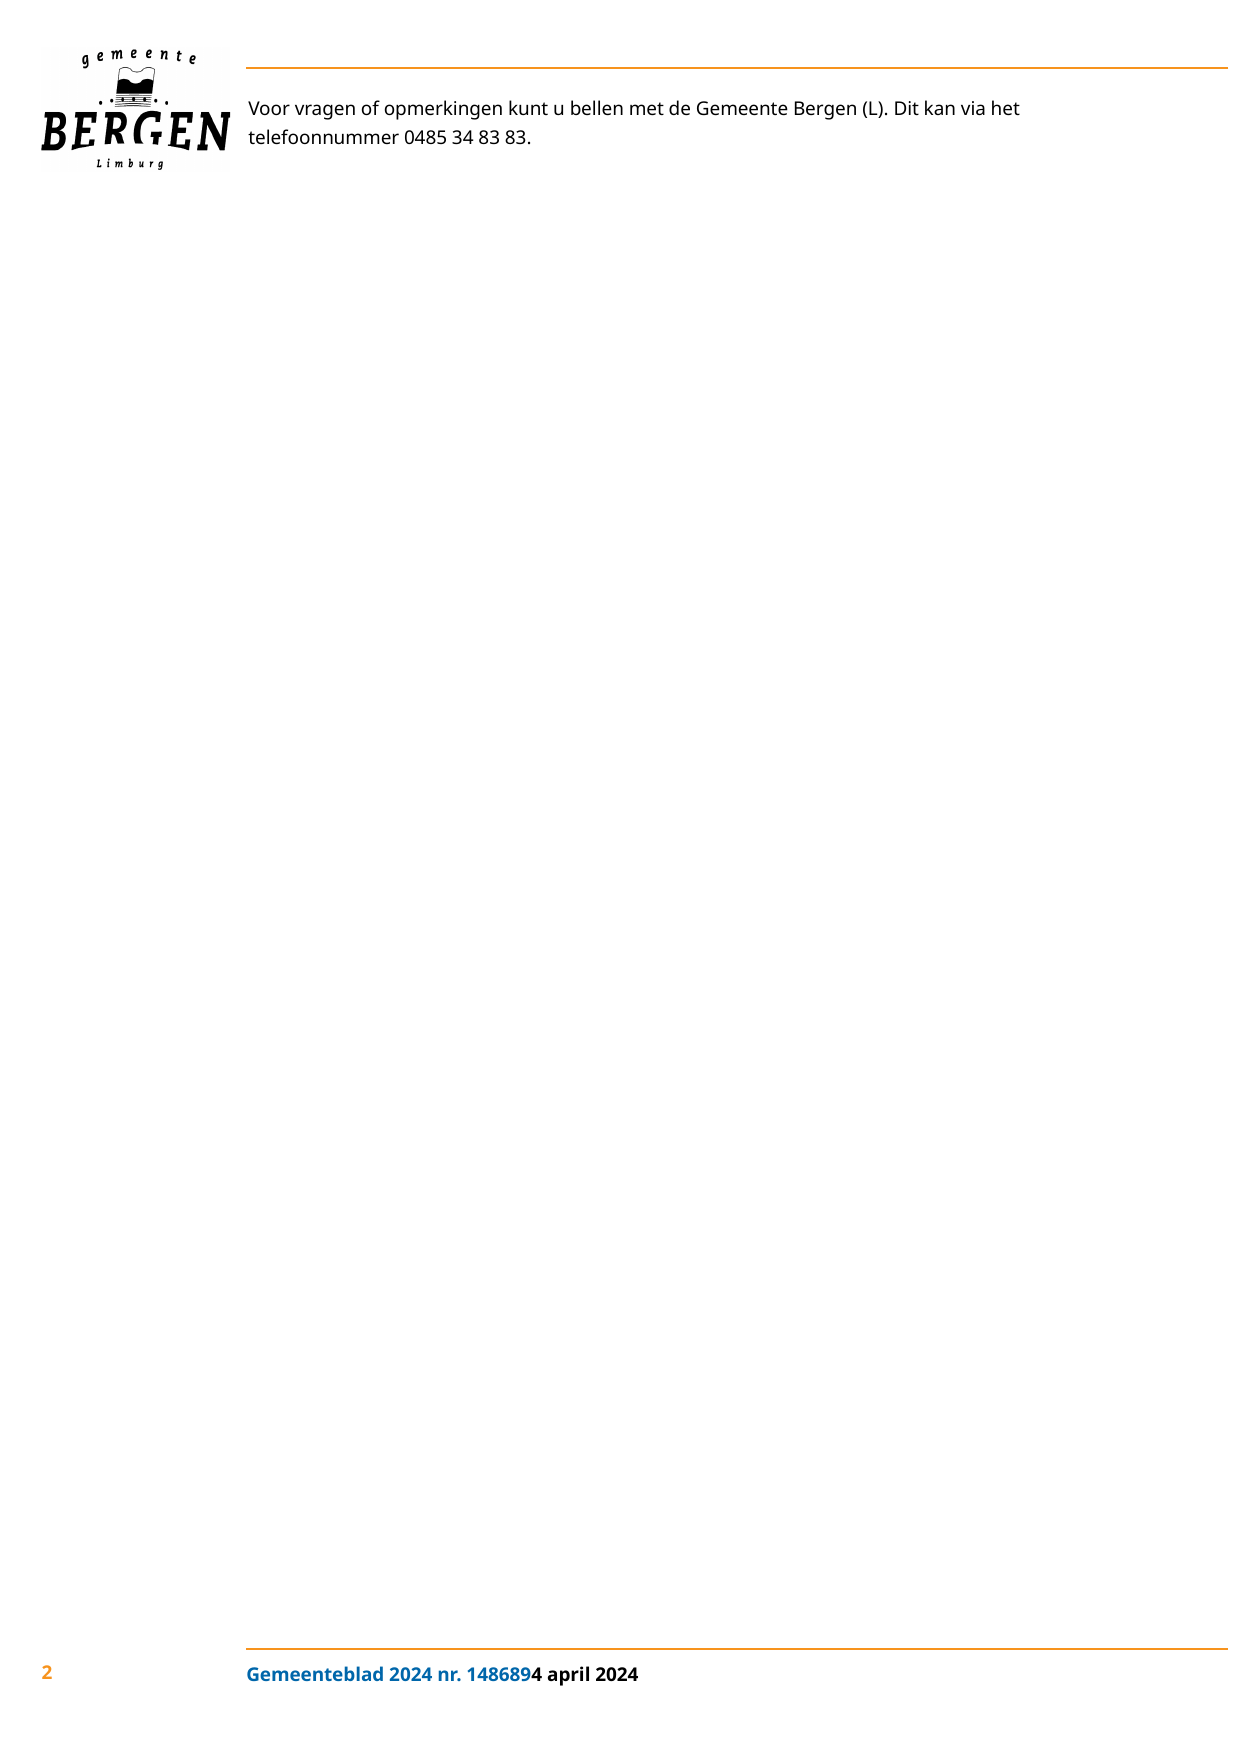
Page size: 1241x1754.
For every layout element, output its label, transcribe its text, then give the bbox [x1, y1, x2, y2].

picture [41, 47, 231, 172]
text Voor vragen of opmerkingen kunt u bellen met de Gemeente Bergen (L). Dit kan via het telefoonnummer 0485 34 83 83. [248, 95, 1152, 150]
